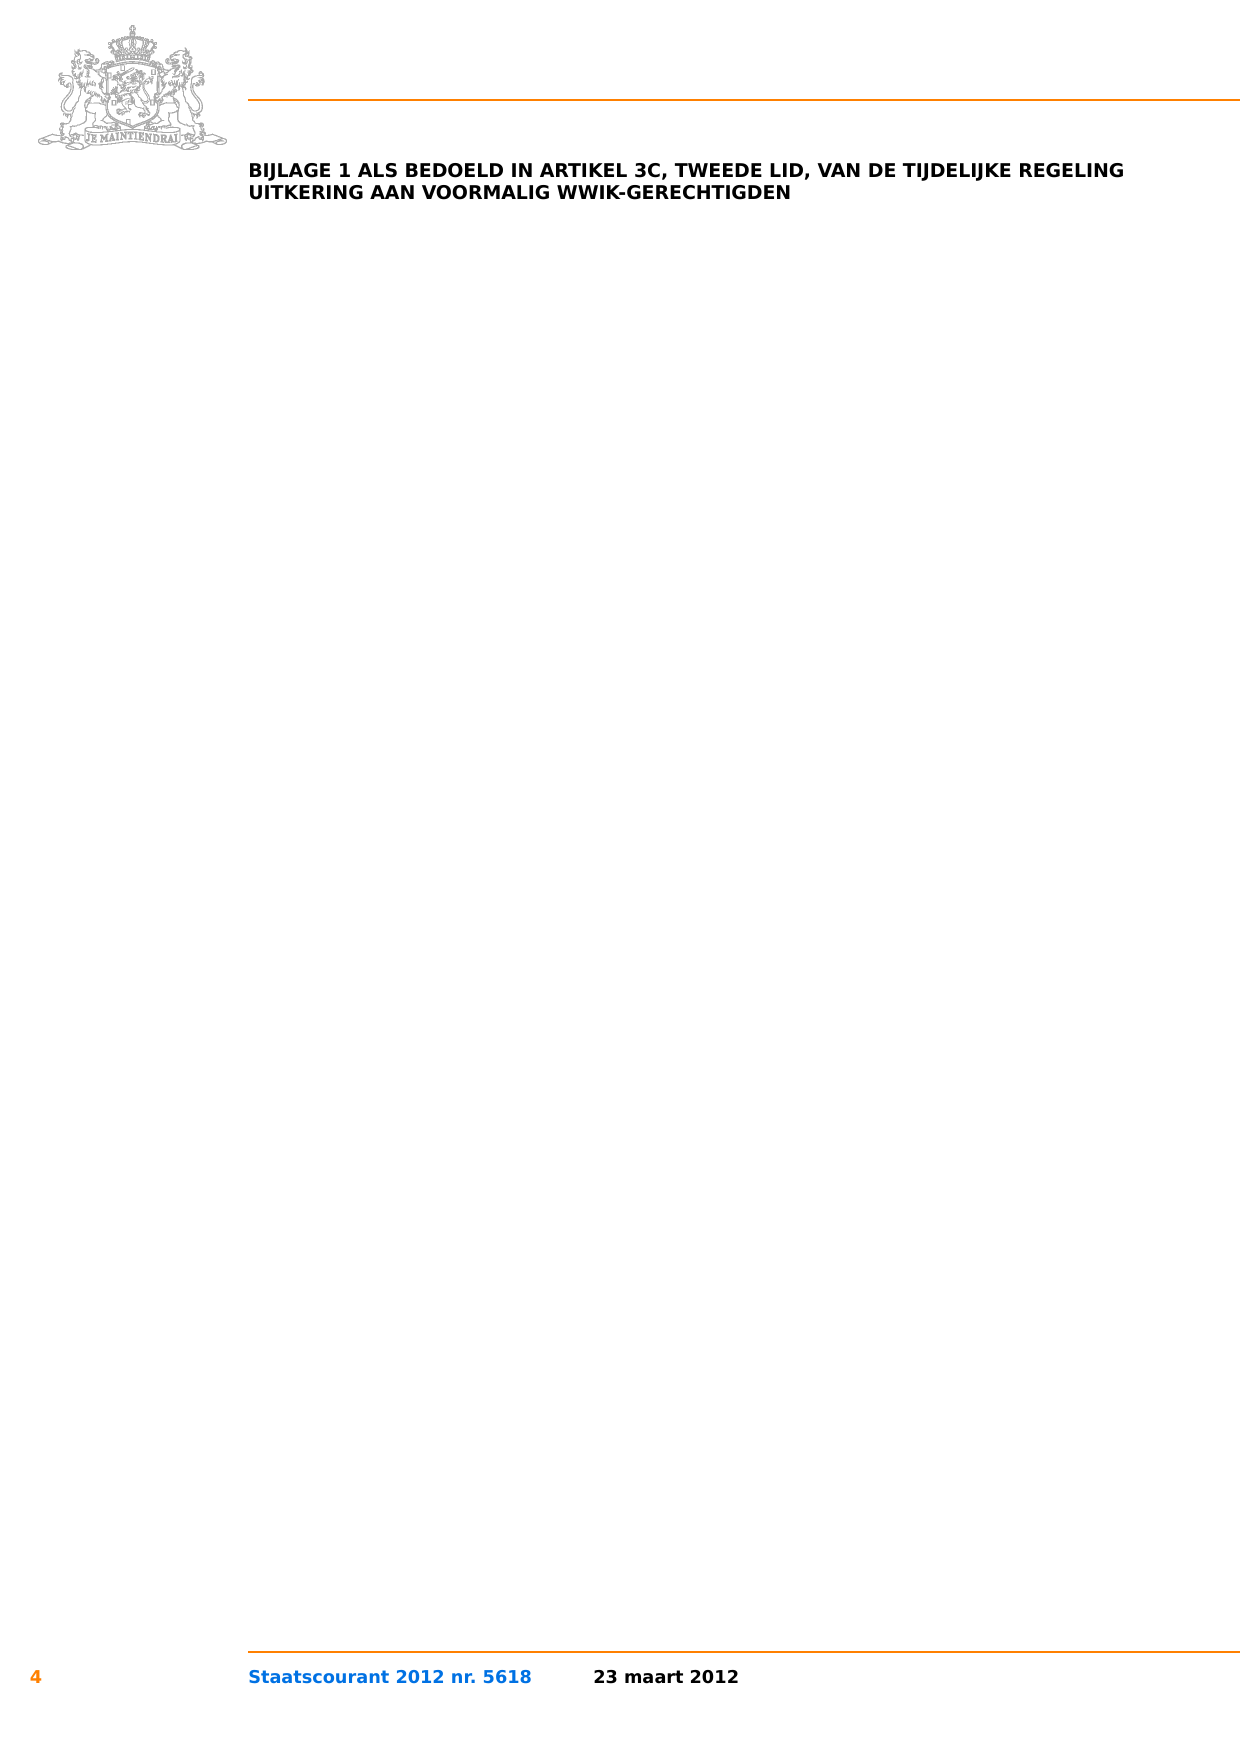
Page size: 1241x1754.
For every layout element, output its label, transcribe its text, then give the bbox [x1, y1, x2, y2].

picture [38, 25, 227, 150]
subtitle BIJLAGE 1 ALS BEDOELD IN ARTIKEL 3C, TWEEDE LID, VAN DE TIJDELIJKE REGELING UITKERING AAN VOORMALIG WWIK-GERECHTIGDEN [248, 160, 1163, 204]
